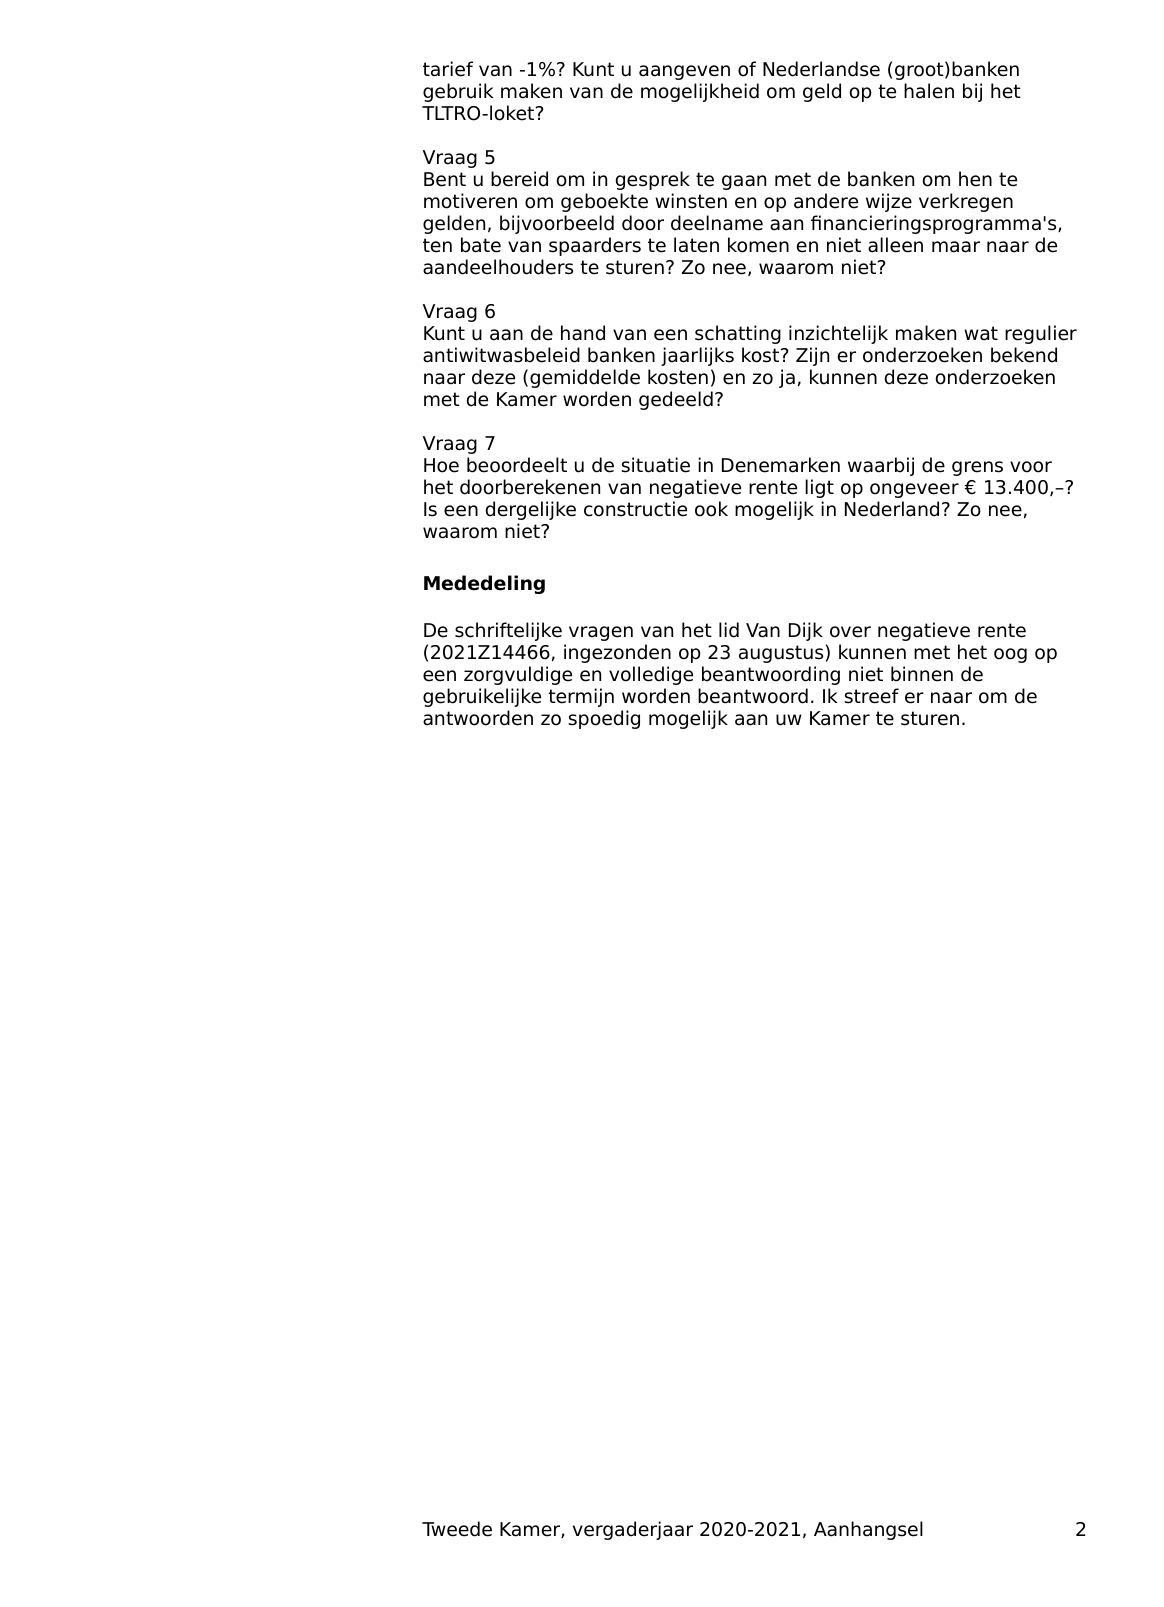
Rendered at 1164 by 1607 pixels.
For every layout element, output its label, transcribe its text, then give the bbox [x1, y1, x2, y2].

subtitle Mededeling [422, 573, 1087, 595]
text Hoe beoordeelt u de situatie in Denemarken waarbij de grens voor het doorberekenen van negatieve rente ligt op ongeveer € 13.400,–? Is een dergelijke constructie ook mogelijk in Nederland? Zo nee, waarom niet? [422, 455, 1087, 543]
text Vraag 7 [422, 433, 1087, 455]
text De schriftelijke vragen van het lid Van Dijk over negatieve rente (2021Z14466, ingezonden op 23 augustus) kunnen met het oog op een zorgvuldige en volledige beantwoording niet binnen de gebruikelijke termijn worden beantwoord. Ik streef er naar om de antwoorden zo spoedig mogelijk aan uw Kamer te sturen. [422, 620, 1087, 730]
text Bent u bereid om in gesprek te gaan met de banken om hen te motiveren om geboekte winsten en op andere wijze verkregen gelden, bijvoorbeeld door deelname aan financieringsprogramma's, ten bate van spaarders te laten komen en niet alleen maar naar de aandeelhouders te sturen? Zo nee, waarom niet? [422, 169, 1087, 279]
text tarief van -1%? Kunt u aangeven of Nederlandse (groot)banken gebruik maken van de mogelijkheid om geld op te halen bij het TLTRO-loket? [422, 59, 1087, 125]
text Vraag 5 [422, 147, 1087, 169]
text Kunt u aan de hand van een schatting inzichtelijk maken wat regulier antiwitwasbeleid banken jaarlijks kost? Zijn er onderzoeken bekend naar deze (gemiddelde kosten) en zo ja, kunnen deze onderzoeken met de Kamer worden gedeeld? [422, 323, 1087, 411]
text Vraag 6 [422, 301, 1087, 323]
